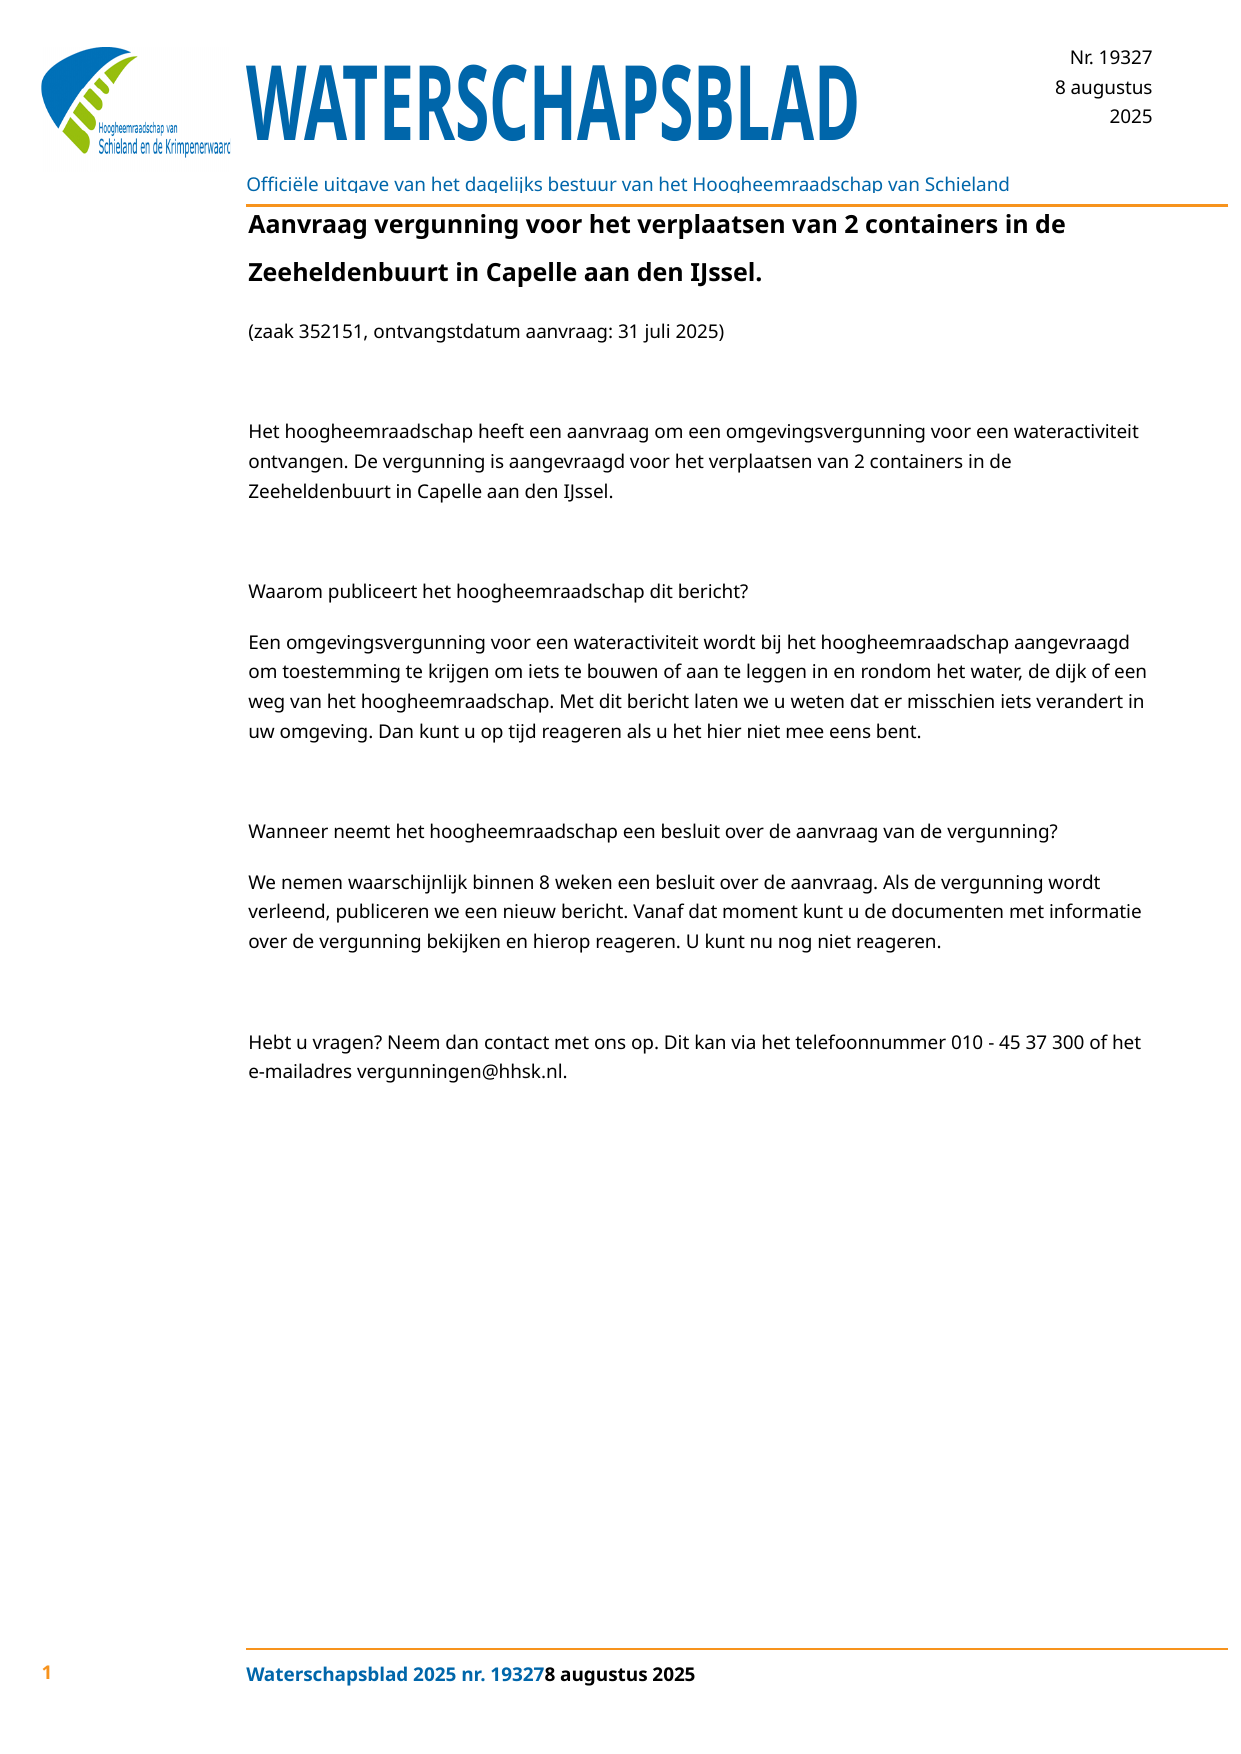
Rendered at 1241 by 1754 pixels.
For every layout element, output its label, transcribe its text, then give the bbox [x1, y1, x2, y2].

text We nemen waarschijnlijk binnen 8 weken een besluit over de aanvraag. Als de vergunning wordt verleend, publiceren we een nieuw bericht. Vanaf dat moment kunt u de documenten met informatie over de vergunning bekijken en hierop reageren. U kunt nu nog niet reageren. [248, 869, 1152, 954]
text Hebt u vragen? Neem dan contact met ons op. Dit kan via het telefoonnummer 010 - 45 37 300 of het e-mailadres vergunningen@hhsk.nl. [248, 1029, 1152, 1084]
text Aanvraag vergunning voor het verplaatsen van 2 containers in de Zeeheldenbuurt in Capelle aan den IJssel. [248, 207, 1152, 288]
picture [41, 47, 231, 172]
text (zaak 352151, ontvangstdatum aanvraag: 31 juli 2025) [248, 318, 1152, 344]
text Waarom publiceert het hoogheemraadschap dit bericht? [248, 579, 1152, 604]
text Een omgevingsvergunning voor een wateractiviteit wordt bij het hoogheemraadschap aangevraagd om toestemming te krijgen om iets te bouwen of aan te leggen in en rondom het water, de dijk of een weg van het hoogheemraadschap. Met dit bericht laten we u weten dat er misschien iets verandert in uw omgeving. Dan kunt u op tijd reageren als u het hier niet mee eens bent. [248, 629, 1152, 744]
text Het hoogheemraadschap heeft een aanvraag om een omgevingsvergunning voor een wateractiviteit ontvangen. De vergunning is aangevraagd voor het verplaatsen van 2 containers in de Zeeheldenbuurt in Capelle aan den IJssel. [248, 419, 1152, 504]
text Wanneer neemt het hoogheemraadschap een besluit over de aanvraag van de vergunning? [248, 819, 1152, 844]
